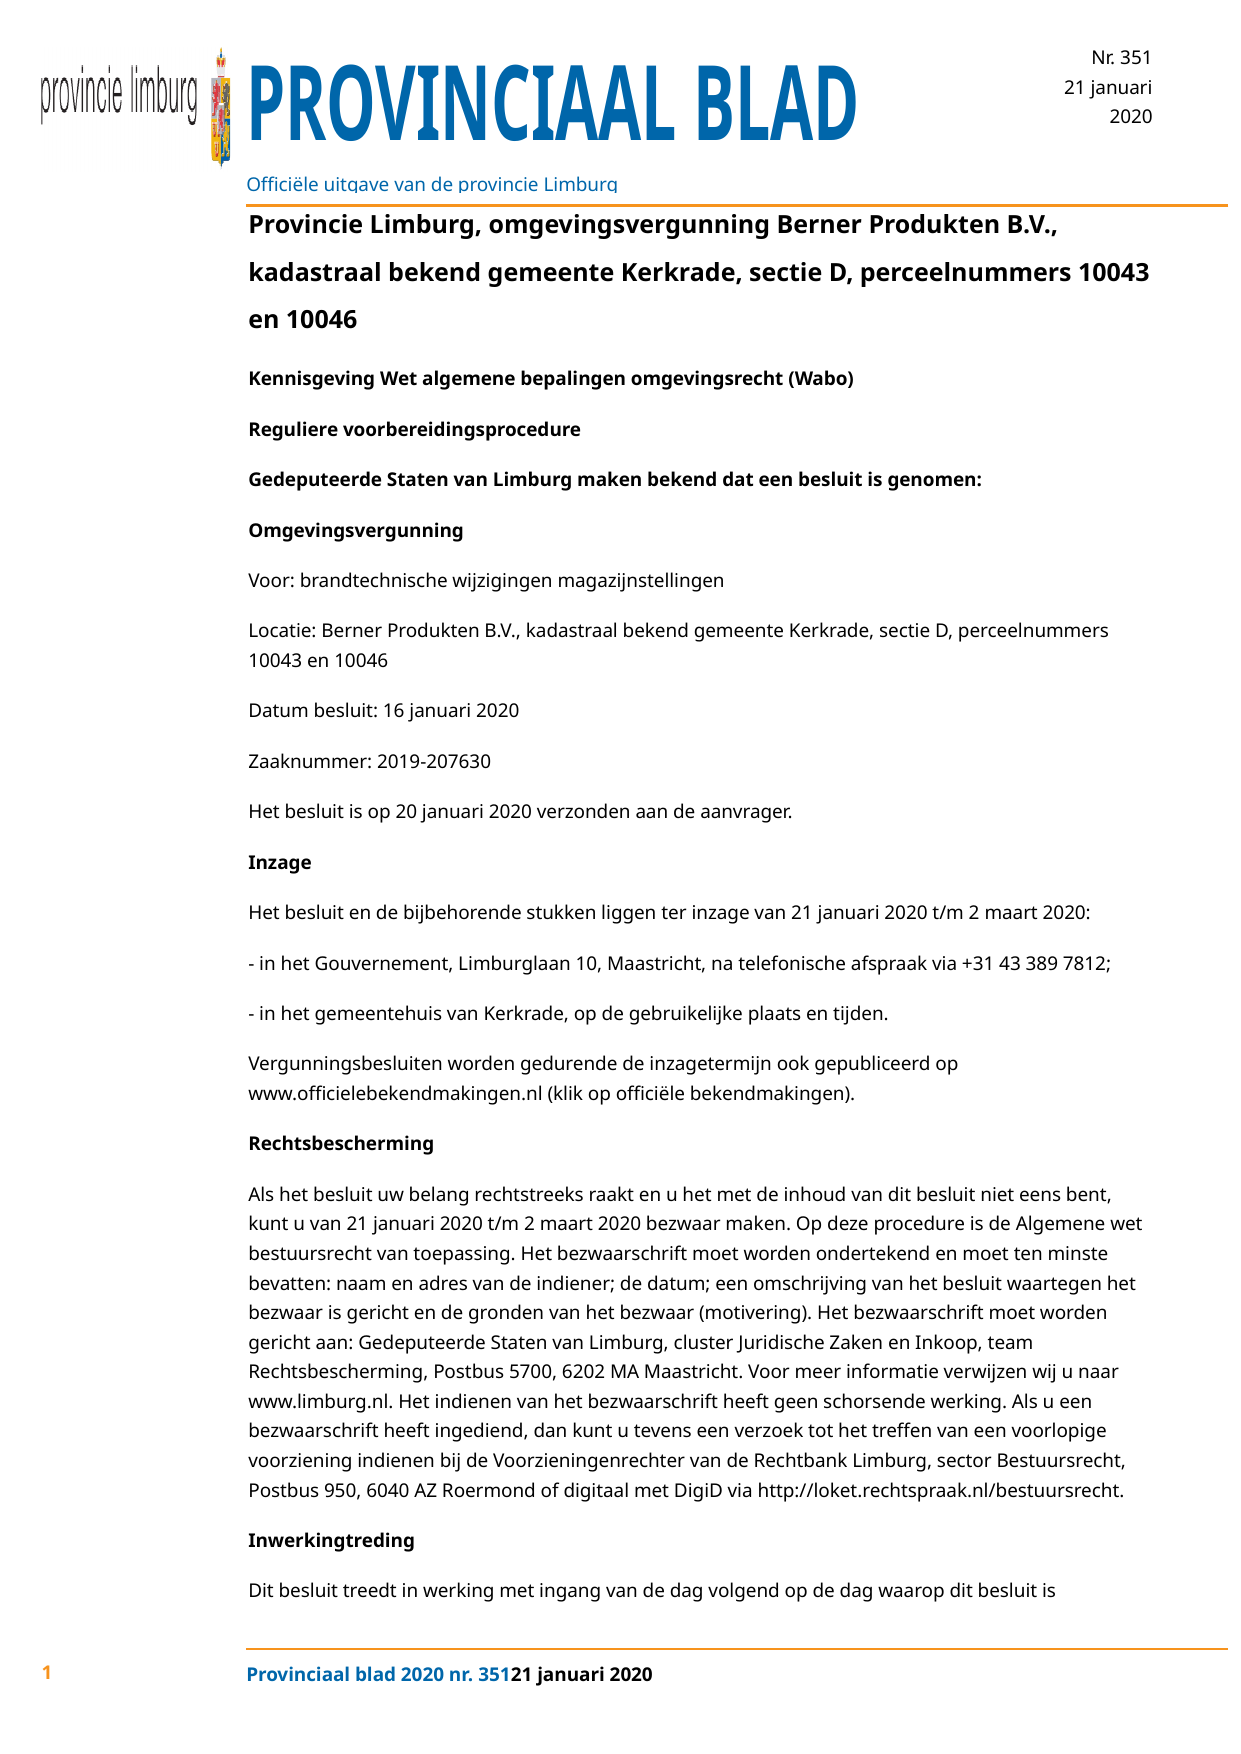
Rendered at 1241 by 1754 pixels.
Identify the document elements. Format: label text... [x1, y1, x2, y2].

text Kennisgeving Wet algemene bepalingen omgevingsrecht (Wabo) [248, 366, 1152, 391]
text Het besluit en de bijbehorende stukken liggen ter inzage van 21 januari 2020 t/m 2 maart 2020: [248, 899, 1152, 925]
text Omgevingsvergunning [248, 517, 1152, 542]
text Het besluit is op 20 januari 2020 verzonden aan de aanvrager. [248, 798, 1152, 824]
text - in het gemeentehuis van Kerkrade, op de gebruikelijke plaats en tijden. [248, 1000, 1152, 1026]
text Provincie Limburg, omgevingsvergunning Berner Produkten B.V., kadastraal bekend gemeente Kerkrade, sectie D, perceelnummers 10043 en 10046 [248, 207, 1152, 336]
text Gedeputeerde Staten van Limburg maken bekend dat een besluit is genomen: [248, 466, 1152, 492]
text Inwerkingtreding [248, 1527, 1152, 1553]
text Reguliere voorbereidingsprocedure [248, 416, 1152, 442]
text Datum besluit: 16 januari 2020 [248, 698, 1152, 723]
text Voor: brandtechnische wijzigingen magazijnstellingen [248, 567, 1152, 593]
text Vergunningsbesluiten worden gedurende de inzagetermijn ook gepubliceerd op www.officielebekendmakingen.nl (klik op officiële bekendmakingen). [248, 1051, 1152, 1106]
text Dit besluit treedt in werking met ingang van de dag volgend op de dag waarop dit besluit is [248, 1578, 1152, 1603]
text Als het besluit uw belang rechtstreeks raakt en u het met de inhoud van dit besluit niet eens bent, kunt u van 21 januari 2020 t/m 2 maart 2020 bezwaar maken. Op deze procedure is de Algemene wet bestuursrecht van toepassing. Het bezwaarschrift moet worden ondertekend en moet ten minste bevatten: naam en adres van de indiener; de datum; een omschrijving van het besluit waartegen het bezwaar is gericht en de gronden van het bezwaar (motivering). Het bezwaarschrift moet worden gericht aan: Gedeputeerde Staten van Limburg, cluster Juridische Zaken en Inkoop, team Rechtsbescherming, Postbus 5700, 6202 MA Maastricht. Voor meer informatie verwijzen wij u naar www.limburg.nl. Het indienen van het bezwaarschrift heeft geen schorsende werking. Als u een bezwaarschrift heeft ingediend, dan kunt u tevens een verzoek tot het treffen van een voorlopige voorziening indienen bij de Voorzieningenrechter van de Rechtbank Limburg, sector Bestuursrecht, Postbus 950, 6040 AZ Roermond of digitaal met DigiD via http://loket.rechtspraak.nl/bestuursrecht. [248, 1181, 1152, 1502]
text Zaaknummer: 2019-207630 [248, 748, 1152, 774]
picture [41, 47, 231, 172]
text Rechtsbescherming [248, 1131, 1152, 1156]
text Locatie: Berner Produkten B.V., kadastraal bekend gemeente Kerkrade, sectie D, perceelnummers 10043 en 10046 [248, 618, 1152, 673]
text Inzage [248, 849, 1152, 874]
text - in het Gouvernement, Limburglaan 10, Maastricht, na telefonische afspraak via +31 43 389 7812; [248, 950, 1152, 975]
